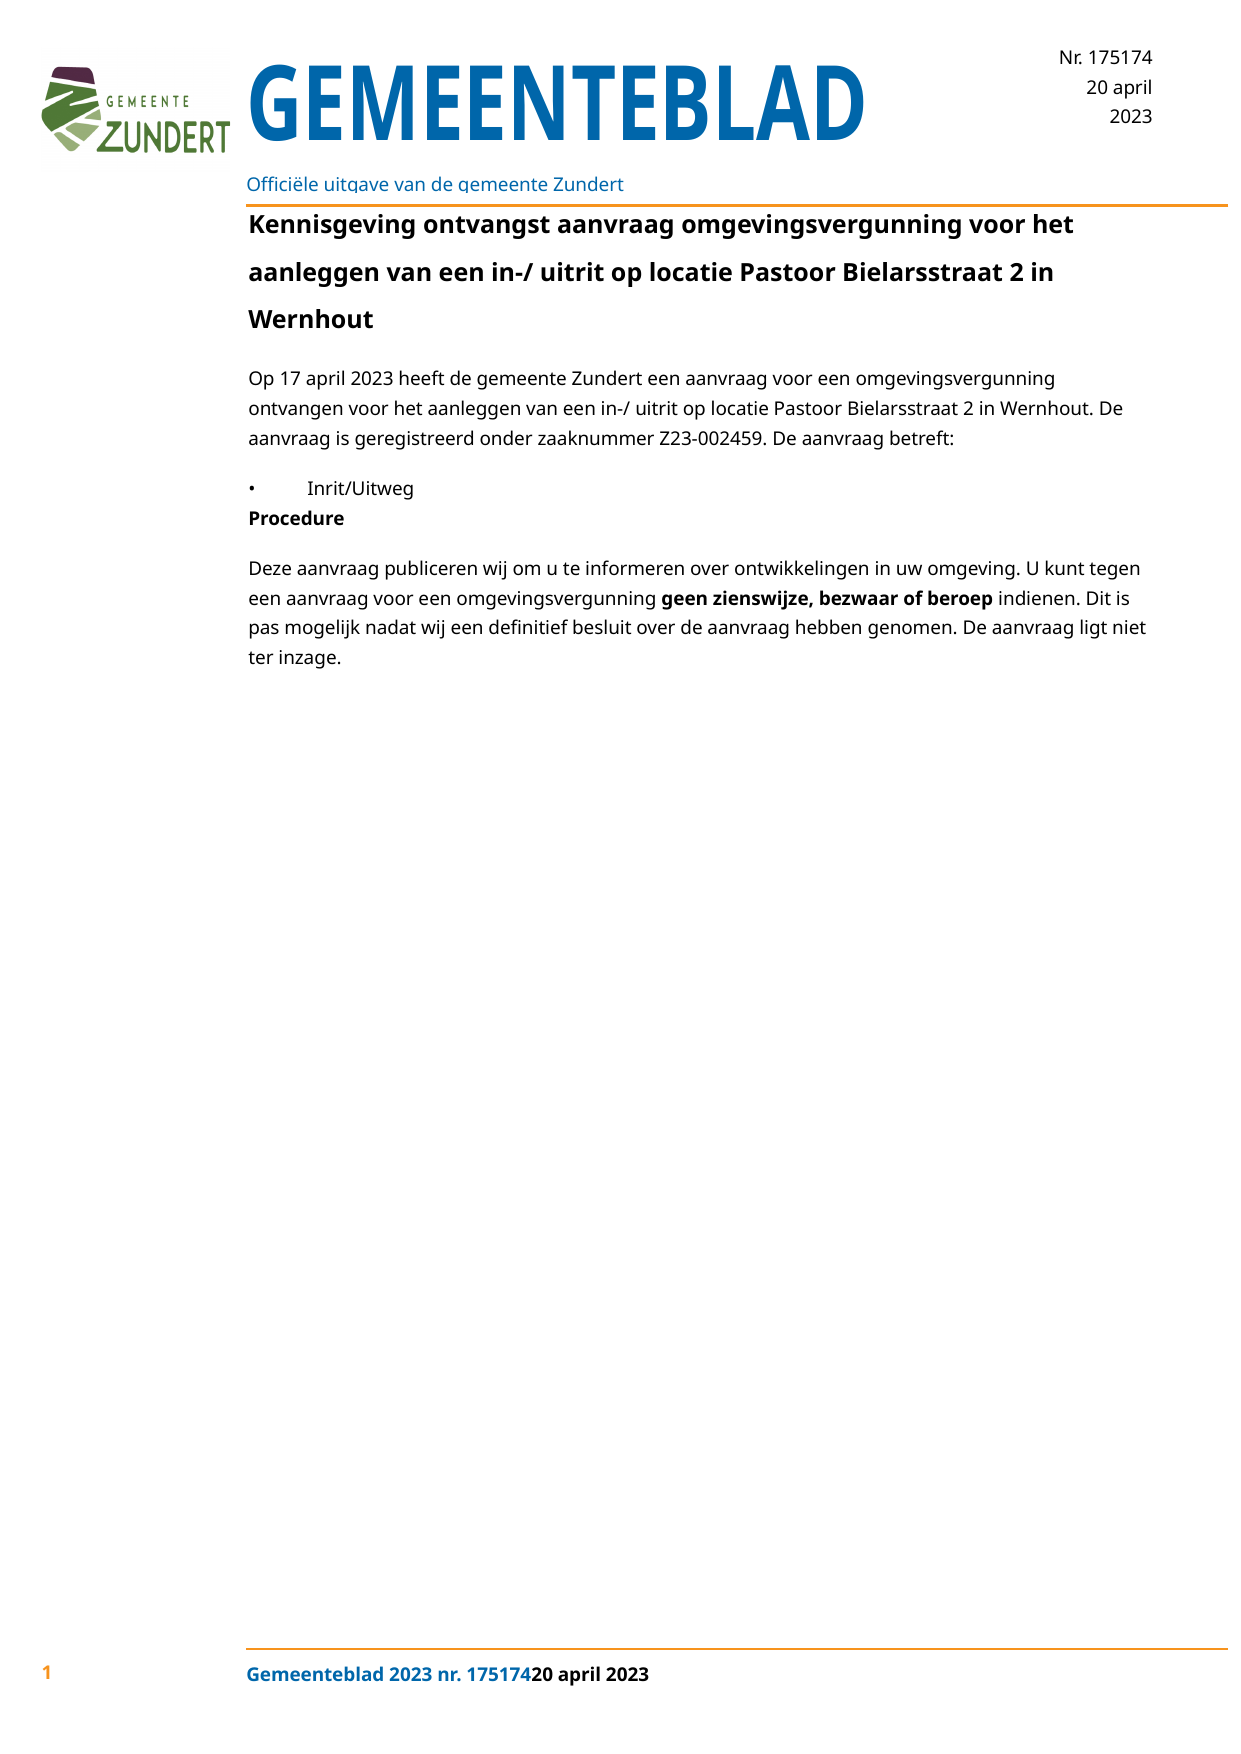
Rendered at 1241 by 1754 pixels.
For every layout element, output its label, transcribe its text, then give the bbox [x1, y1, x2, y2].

text Op 17 april 2023 heeft de gemeente Zundert een aanvraag voor een omgevingsvergunning ontvangen voor het aanleggen van een in-/ uitrit op locatie Pastoor Bielarsstraat 2 in Wernhout. De aanvraag is geregistreerd onder zaaknummer Z23-002459. De aanvraag betreft: [248, 366, 1152, 450]
text Procedure [248, 505, 1152, 530]
list Inrit/Uitweg [248, 475, 1152, 501]
text Deze aanvraag publiceren wij om u te informeren over ontwikkelingen in uw omgeving. U kunt tegen een aanvraag voor een omgevingsvergunning geen zienswijze, bezwaar of beroep indienen. Dit is pas mogelijk nadat wij een definitief besluit over de aanvraag hebben genomen. De aanvraag ligt niet ter inzage. [248, 555, 1152, 669]
text Kennisgeving ontvangst aanvraag omgevingsvergunning voor het aanleggen van een in-/ uitrit op locatie Pastoor Bielarsstraat 2 in Wernhout [248, 207, 1152, 336]
picture [41, 47, 231, 172]
